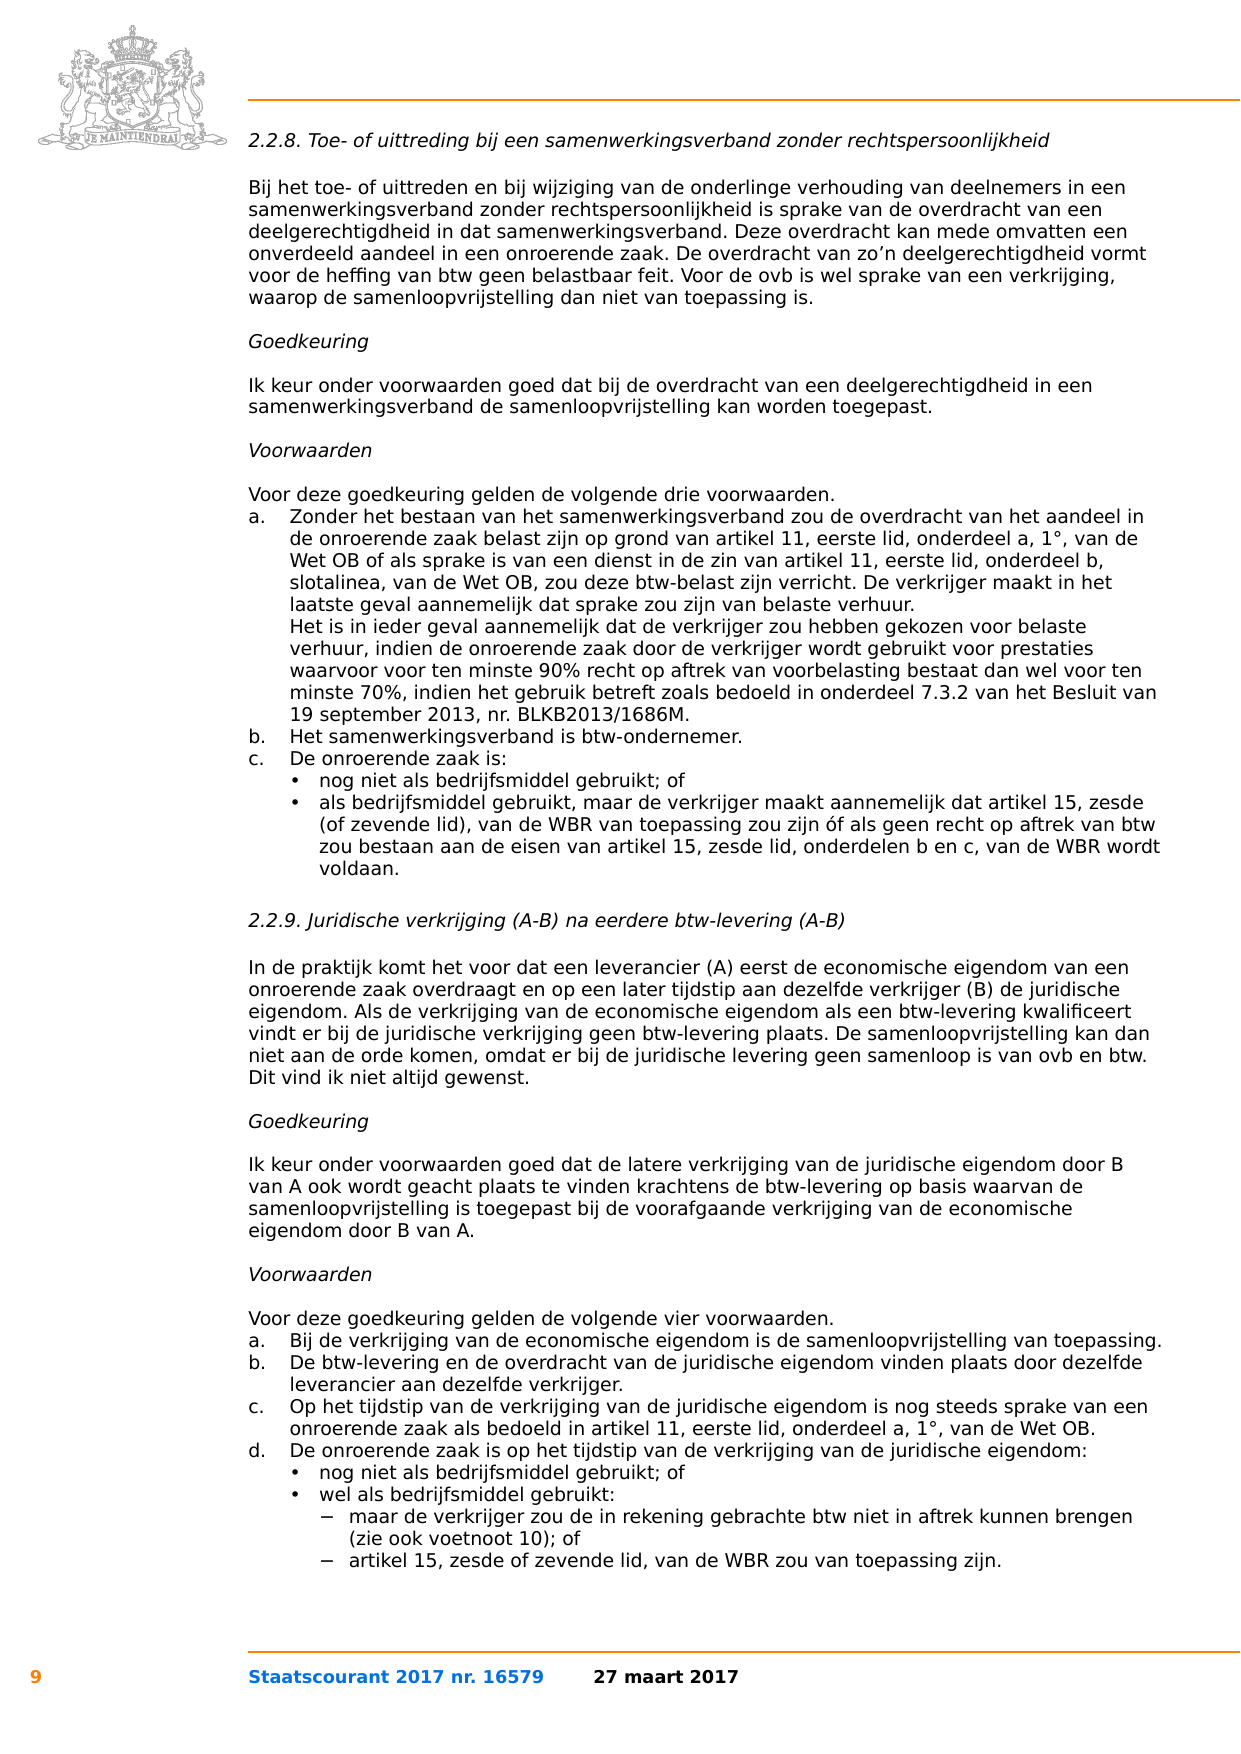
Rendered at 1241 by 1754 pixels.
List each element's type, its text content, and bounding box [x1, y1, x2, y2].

text Ik keur onder voorwaarden goed dat de latere verkrijging van de juridische eigendom door B van A ook wordt geacht plaats te vinden krachtens de btw-levering op basis waarvan de samenloopvrijstelling is toegepast bij de voorafgaande verkrijging van de economische eigendom door B van A. [248, 1154, 1163, 1242]
subtitle Goedkeuring [248, 1111, 1163, 1132]
subtitle Voorwaarden [248, 440, 1163, 462]
subtitle 2.2.8. Toe- of uittreding bij een samenwerkingsverband zonder rechtspersoonlijkheid [248, 130, 1163, 152]
text Ik keur onder voorwaarden goed dat bij de overdracht van een deelgerechtigdheid in een samenwerkingsverband de samenloopvrijstelling kan worden toegepast. [248, 374, 1163, 418]
text b. De btw-levering en de overdracht van de juridische eigendom vinden plaats door dezelfde leverancier aan dezelfde verkrijger. [248, 1352, 1163, 1396]
text In de praktijk komt het voor dat een leverancier (A) eerst de economische eigendom van een onroerende zaak overdraagt en op een later tijdstip aan dezelfde verkrijger (B) de juridische eigendom. Als de verkrijging van de economische eigendom als een btw-levering kwalificeert vindt er bij de juridische verkrijging geen btw-levering plaats. De samenloopvrijstelling kan dan niet aan de orde komen, omdat er bij de juridische levering geen samenloop is van ovb en btw. Dit vind ik niet altijd gewenst. [248, 957, 1163, 1089]
text c. De onroerende zaak is: [248, 748, 1163, 770]
text • wel als bedrijfsmiddel gebruikt: [289, 1484, 1163, 1506]
text − artikel 15, zesde of zevende lid, van de WBR zou van toepassing zijn. [319, 1550, 1163, 1572]
text a. Zonder het bestaan van het samenwerkingsverband zou de overdracht van het aandeel in de onroerende zaak belast zijn op grond van artikel 11, eerste lid, onderdeel a, 1°, van de Wet OB of als sprake is van een dienst in de zin van artikel 11, eerste lid, onderdeel b, slotalinea, van de Wet OB, zou deze btw-belast zijn verricht. De verkrijger maakt in het laatste geval aannemelijk dat sprake zou zijn van belaste verhuur. [248, 506, 1163, 616]
text − maar de verkrijger zou de in rekening gebrachte btw niet in aftrek kunnen brengen (zie ook voetnoot 10); of [319, 1506, 1163, 1550]
text • nog niet als bedrijfsmiddel gebruikt; of [289, 1462, 1163, 1484]
text Bij het toe- of uittreden en bij wijziging van de onderlinge verhouding van deelnemers in een samenwerkingsverband zonder rechtspersoonlijkheid is sprake van de overdracht van een deelgerechtigdheid in dat samenwerkingsverband. Deze overdracht kan mede omvatten een onverdeeld aandeel in een onroerende zaak. De overdracht van zo’n deelgerechtigdheid vormt voor de heffing van btw geen belastbaar feit. Voor de ovb is wel sprake van een verkrijging, waarop de samenloopvrijstelling dan niet van toepassing is. [248, 177, 1163, 309]
text b. Het samenwerkingsverband is btw-ondernemer. [248, 726, 1163, 748]
text • als bedrijfsmiddel gebruikt, maar de verkrijger maakt aannemelijk dat artikel 15, zesde (of zevende lid), van de WBR van toepassing zou zijn óf als geen recht op aftrek van btw zou bestaan aan de eisen van artikel 15, zesde lid, onderdelen b en c, van de WBR wordt voldaan. [289, 792, 1163, 880]
text d. De onroerende zaak is op het tijdstip van de verkrijging van de juridische eigendom: [248, 1440, 1163, 1462]
picture [38, 25, 227, 150]
text Voor deze goedkeuring gelden de volgende vier voorwaarden. [248, 1308, 1163, 1330]
text • nog niet als bedrijfsmiddel gebruikt; of [289, 770, 1163, 792]
subtitle Goedkeuring [248, 331, 1163, 353]
text a. Bij de verkrijging van de economische eigendom is de samenloopvrijstelling van toepassing. [248, 1330, 1163, 1352]
text c. Op het tijdstip van de verkrijging van de juridische eigendom is nog steeds sprake van een onroerende zaak als bedoeld in artikel 11, eerste lid, onderdeel a, 1°, van de Wet OB. [248, 1396, 1163, 1440]
subtitle Voorwaarden [248, 1264, 1163, 1286]
text Het is in ieder geval aannemelijk dat de verkrijger zou hebben gekozen voor belaste verhuur, indien de onroerende zaak door de verkrijger wordt gebruikt voor prestaties waarvoor voor ten minste 90% recht op aftrek van voorbelasting bestaat dan wel voor ten minste 70%, indien het gebruik betreft zoals bedoeld in onderdeel 7.3.2 van het Besluit van 19 september 2013, nr. BLKB2013/1686M. [289, 616, 1163, 726]
subtitle 2.2.9. Juridische verkrijging (A-B) na eerdere btw-levering (A-B) [248, 910, 1163, 932]
text Voor deze goedkeuring gelden de volgende drie voorwaarden. [248, 484, 1163, 506]
